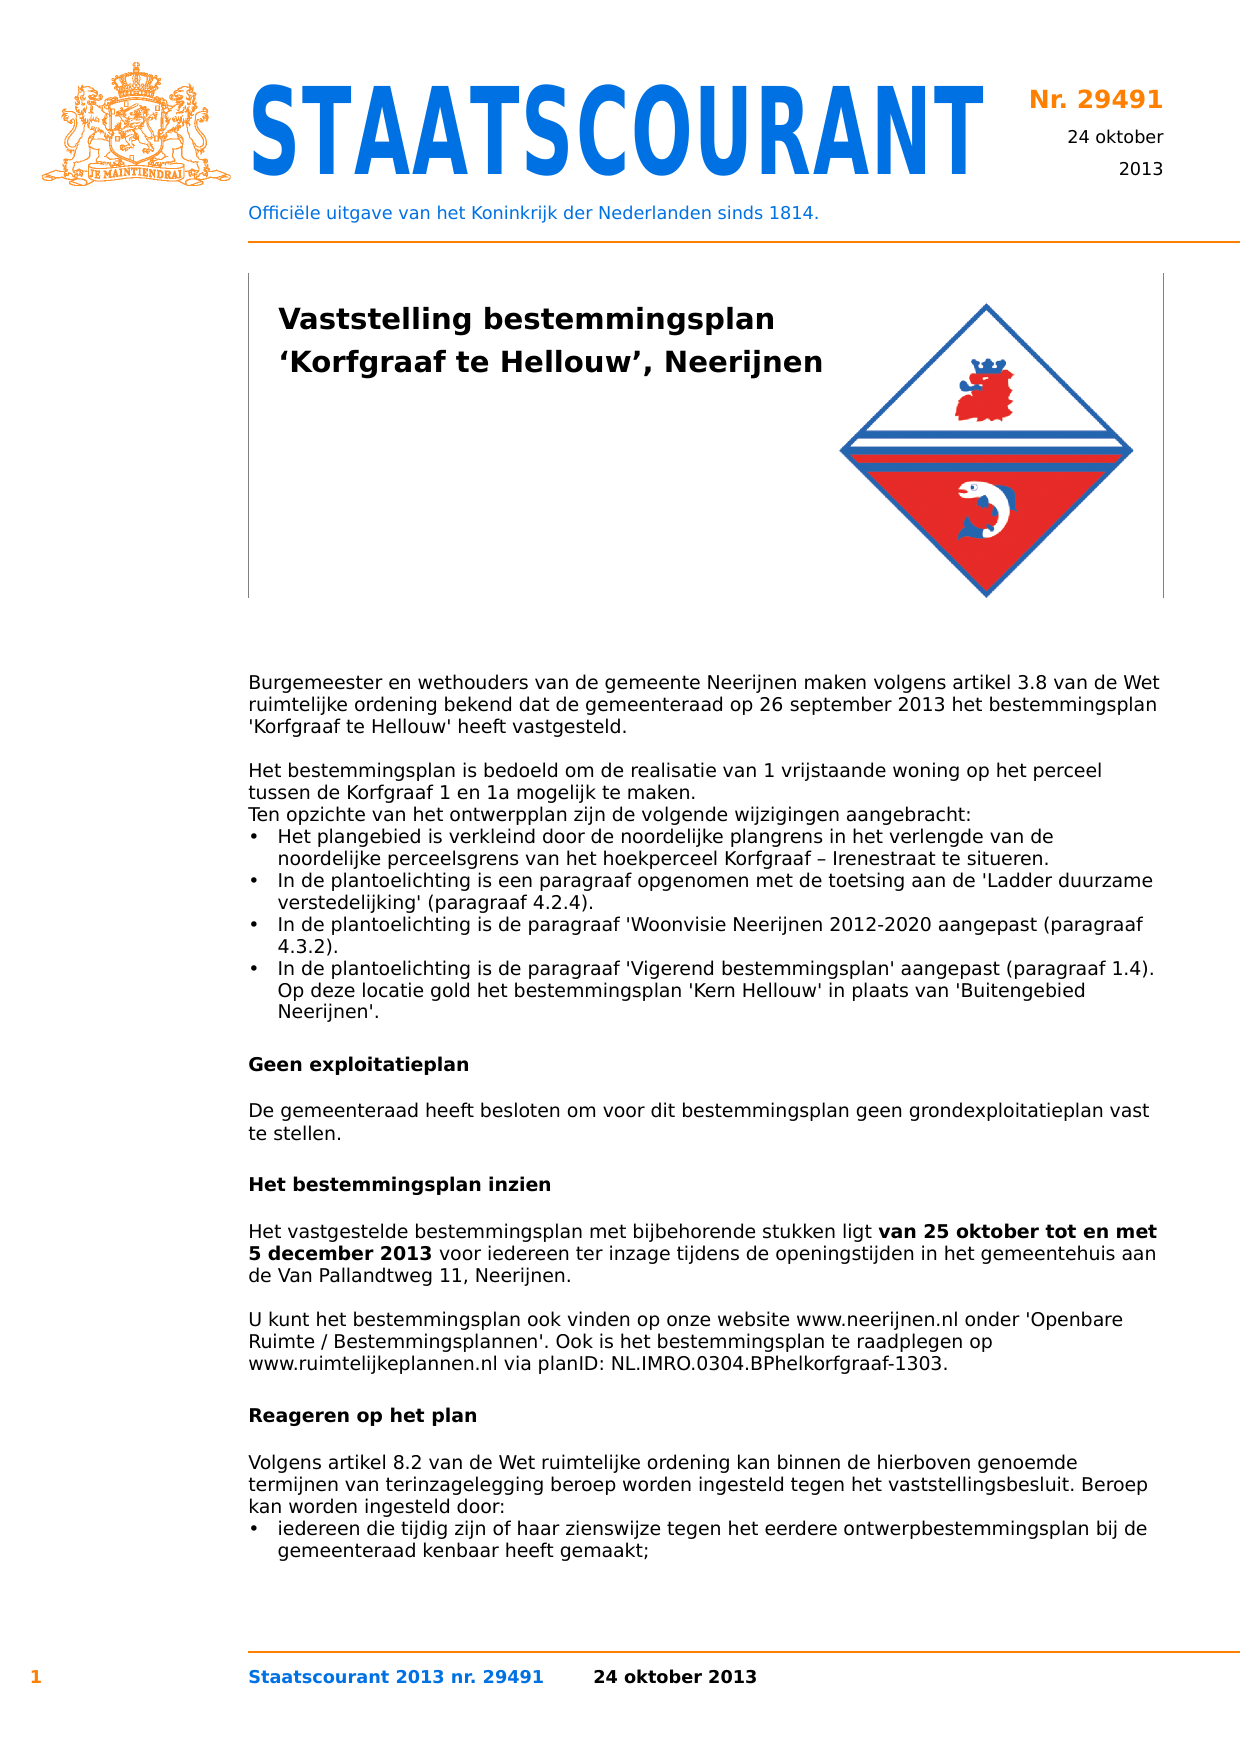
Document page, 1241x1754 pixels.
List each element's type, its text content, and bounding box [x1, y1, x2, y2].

text Volgens artikel 8.2 van de Wet ruimtelijke ordening kan binnen de hierboven genoemde termijnen van terinzagelegging beroep worden ingesteld tegen het vaststellingsbesluit. Beroep kan worden ingesteld door: [248, 1452, 1163, 1518]
text • In de plantoelichting is de paragraaf 'Vigerend bestemmingsplan' aangepast (paragraaf 1.4). Op deze locatie gold het bestemmingsplan 'Kern Hellouw' in plaats van 'Buitengebied Neerijnen'. [248, 957, 1163, 1023]
table_header Nr. 29491 [998, 62, 1240, 121]
text • iedereen die tijdig zijn of haar zienswijze tegen het eerdere ontwerpbestemmingsplan bij de gemeenteraad kenbaar heeft gemaakt; [248, 1518, 1163, 1562]
picture [41, 62, 231, 186]
text U kunt het bestemmingsplan ook vinden op onze website www.neerijnen.nl onder 'Openbare Ruimte / Bestemmingsplannen'. Ook is het bestemmingsplan te raadplegen op www.ruimtelijkeplannen.nl via planID: NL.IMRO.0304.BPhelkorfgraaf-1303. [248, 1309, 1163, 1375]
text • Het plangebied is verkleind door de noordelijke plangrens in het verlengde van de noordelijke perceelsgrens van het hoekperceel Korfgraaf – Irenestraat te situeren. [248, 826, 1163, 869]
text De gemeenteraad heeft besloten om voor dit bestemmingsplan geen grondexploitatieplan vast te stellen. [248, 1100, 1163, 1144]
subtitle Geen exploitatieplan [248, 1053, 1163, 1075]
subtitle Het bestemmingsplan inzien [248, 1174, 1163, 1196]
text • In de plantoelichting is een paragraaf opgenomen met de toetsing aan de 'Ladder duurzame verstedelijking' (paragraaf 4.2.4). [248, 869, 1163, 913]
subtitle Reageren op het plan [248, 1405, 1163, 1427]
table_cell 2013 [998, 153, 1240, 203]
text Het bestemmingsplan is bedoeld om de realisatie van 1 vrijstaande woning op het perceel tussen de Korfgraaf 1 en 1a mogelijk te maken. [248, 760, 1163, 804]
subtitle Vaststelling bestemmingsplan ‘Korfgraaf te Hellouw’, Neerijnen [249, 273, 1163, 598]
table_cell 24 oktober [998, 121, 1240, 153]
table_cell Officiële uitgave van het Koninkrijk der Nederlanden sinds 1814. [248, 203, 1240, 241]
text Ten opzichte van het ontwerpplan zijn de volgende wijzigingen aangebracht: [248, 804, 1163, 826]
table_header [25, 62, 248, 241]
text Het vastgestelde bestemmingsplan met bijbehorende stukken ligt van 25 oktober tot en met 5 december 2013 voor iedereen ter inzage tijdens de openingstijden in het gemeentehuis aan de Van Pallandtweg 11, Neerijnen. [248, 1221, 1163, 1287]
text • In de plantoelichting is de paragraaf 'Woonvisie Neerijnen 2012-2020 aangepast (paragraaf 4.3.2). [248, 913, 1163, 957]
text Burgemeester en wethouders van de gemeente Neerijnen maken volgens artikel 3.8 van de Wet ruimtelijke ordening bekend dat de gemeenteraad op 26 september 2013 het bestemmingsplan 'Korfgraaf te Hellouw' heeft vastgesteld. [248, 672, 1163, 738]
picture [838, 302, 1134, 598]
table_header STAATSCOURANT [248, 62, 998, 203]
